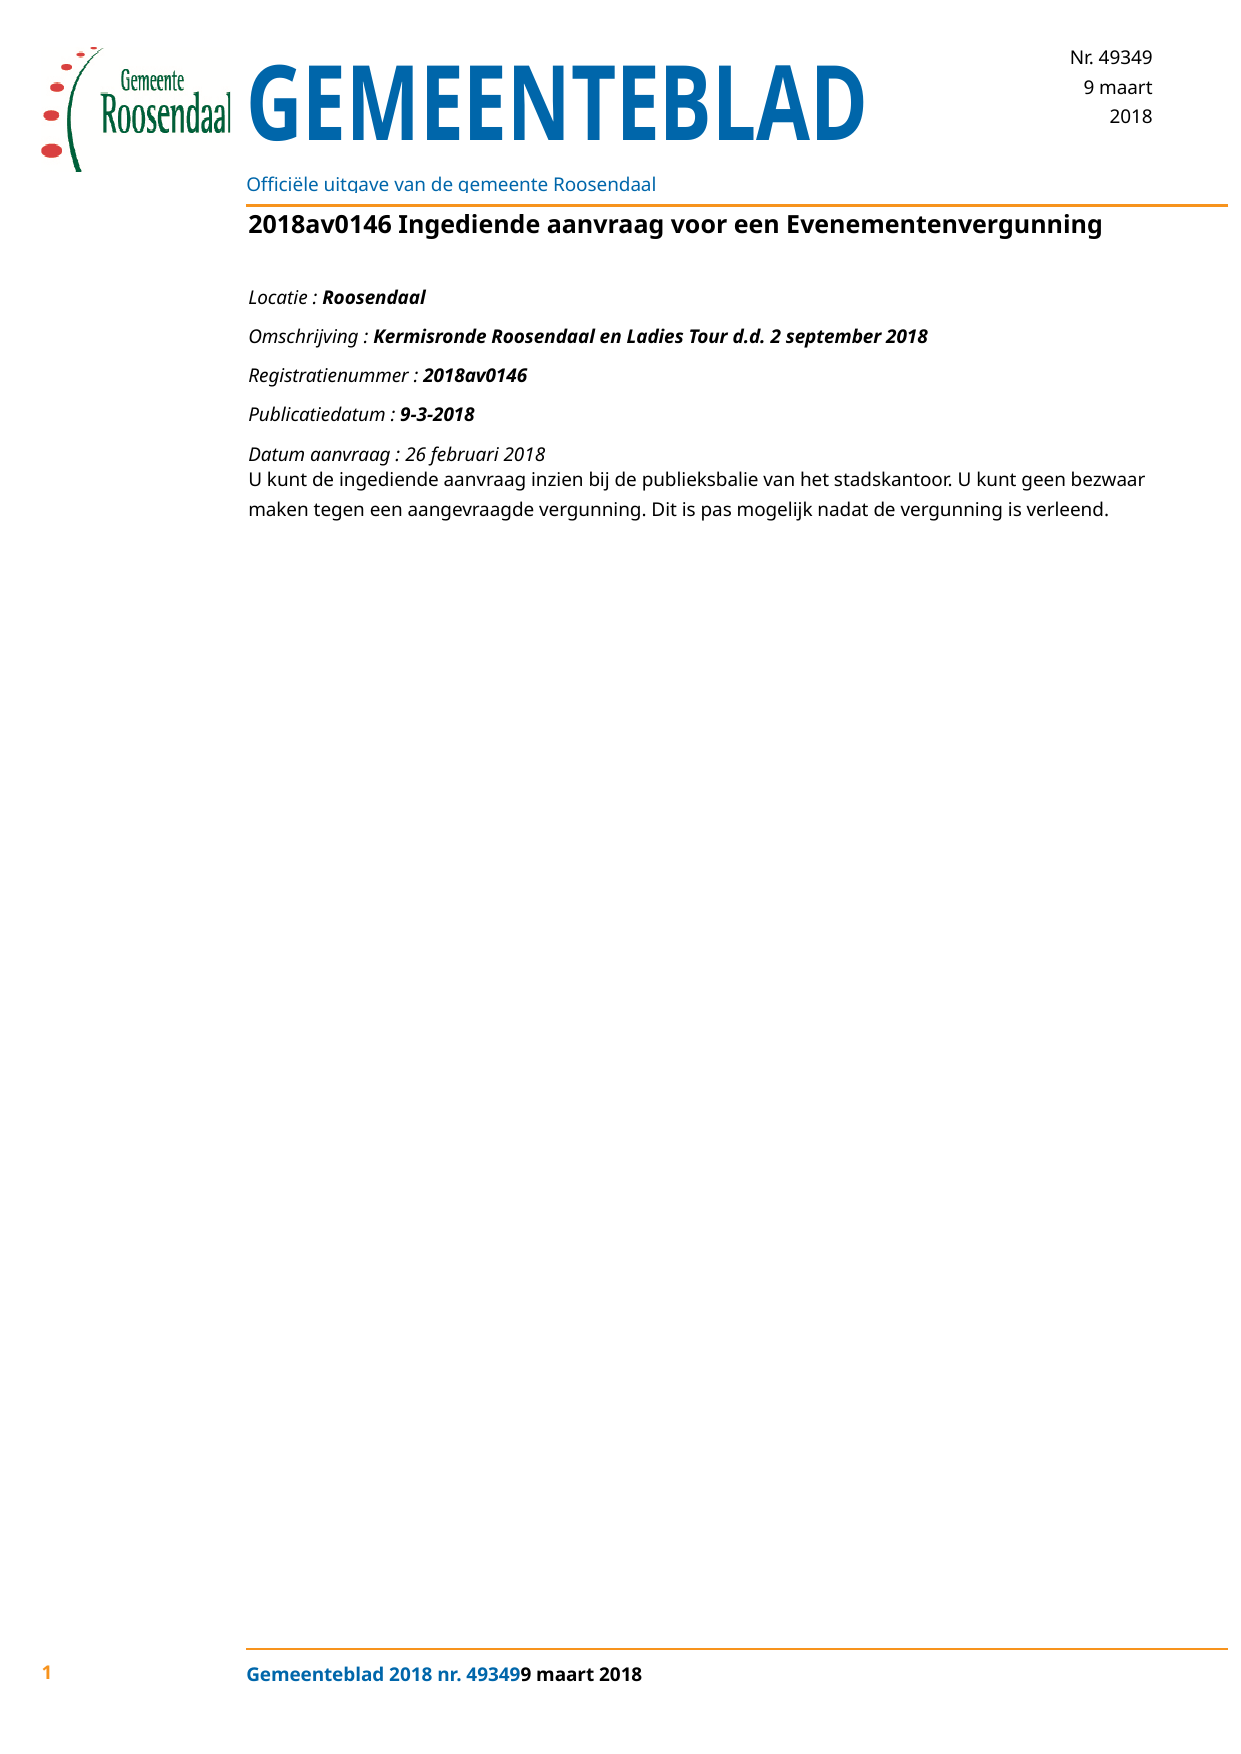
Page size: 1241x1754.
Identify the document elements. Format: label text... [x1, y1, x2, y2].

text Locatie : Roosendaal [248, 284, 1152, 309]
text Omschrijving : Kermisronde Roosendaal en Ladies Tour d.d. 2 september 2018 [248, 323, 1152, 349]
text 2018av0146 Ingediende aanvraag voor een Evenementenvergunning [248, 207, 1152, 241]
text Registratienummer : 2018av0146 [248, 362, 1152, 388]
picture [41, 47, 231, 172]
text Datum aanvraag : 26 februari 2018 [248, 441, 1152, 467]
text U kunt de ingediende aanvraag inzien bij de publieksbalie van het stadskantoor. U kunt geen bezwaar maken tegen een aangevraagde vergunning. Dit is pas mogelijk nadat de vergunning is verleend. [248, 467, 1152, 522]
text Publicatiedatum : 9-3-2018 [248, 402, 1152, 427]
